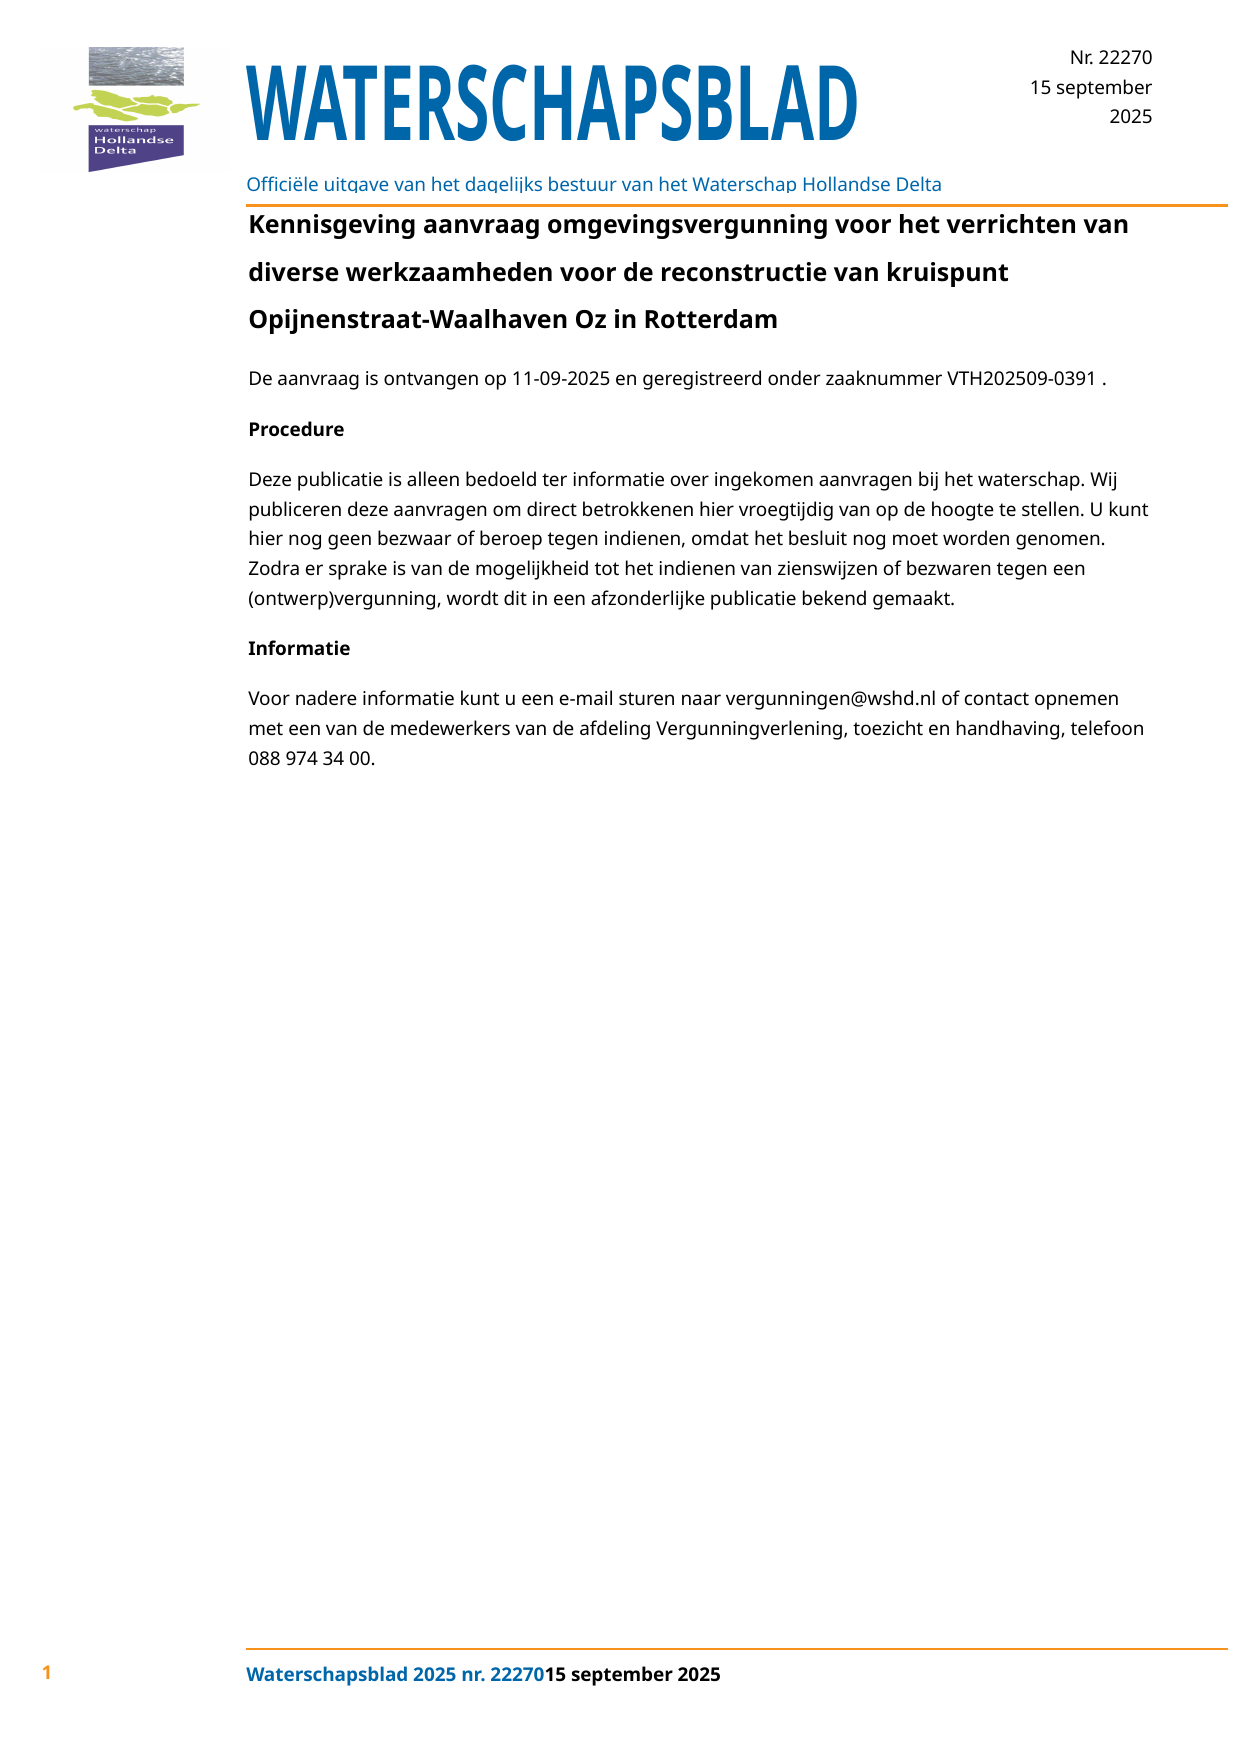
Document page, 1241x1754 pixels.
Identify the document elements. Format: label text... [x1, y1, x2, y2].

text Deze publicatie is alleen bedoeld ter informatie over ingekomen aanvragen bij het waterschap. Wij publiceren deze aanvragen om direct betrokkenen hier vroegtijdig van op de hoogte te stellen. U kunt hier nog geen bezwaar of beroep tegen indienen, omdat het besluit nog moet worden genomen. Zodra er sprake is van de mogelijkheid tot het indienen van zienswijzen of bezwaren tegen een (ontwerp)vergunning, wordt dit in een afzonderlijke publicatie bekend gemaakt. [248, 466, 1152, 610]
text Voor nadere informatie kunt u een e-mail sturen naar vergunningen@wshd.nl of contact opnemen met een van de medewerkers van de afdeling Vergunningverlening, toezicht en handhaving, telefoon 088 974 34 00. [248, 686, 1152, 770]
text Procedure [248, 416, 1152, 442]
text Kennisgeving aanvraag omgevingsvergunning voor het verrichten van diverse werkzaamheden voor de reconstructie van kruispunt Opijnenstraat-Waalhaven Oz in Rotterdam [248, 207, 1152, 336]
picture [41, 47, 231, 172]
text Informatie [248, 635, 1152, 661]
text De aanvraag is ontvangen op 11-09-2025 en geregistreerd onder zaaknummer VTH202509-0391 . [248, 366, 1152, 391]
